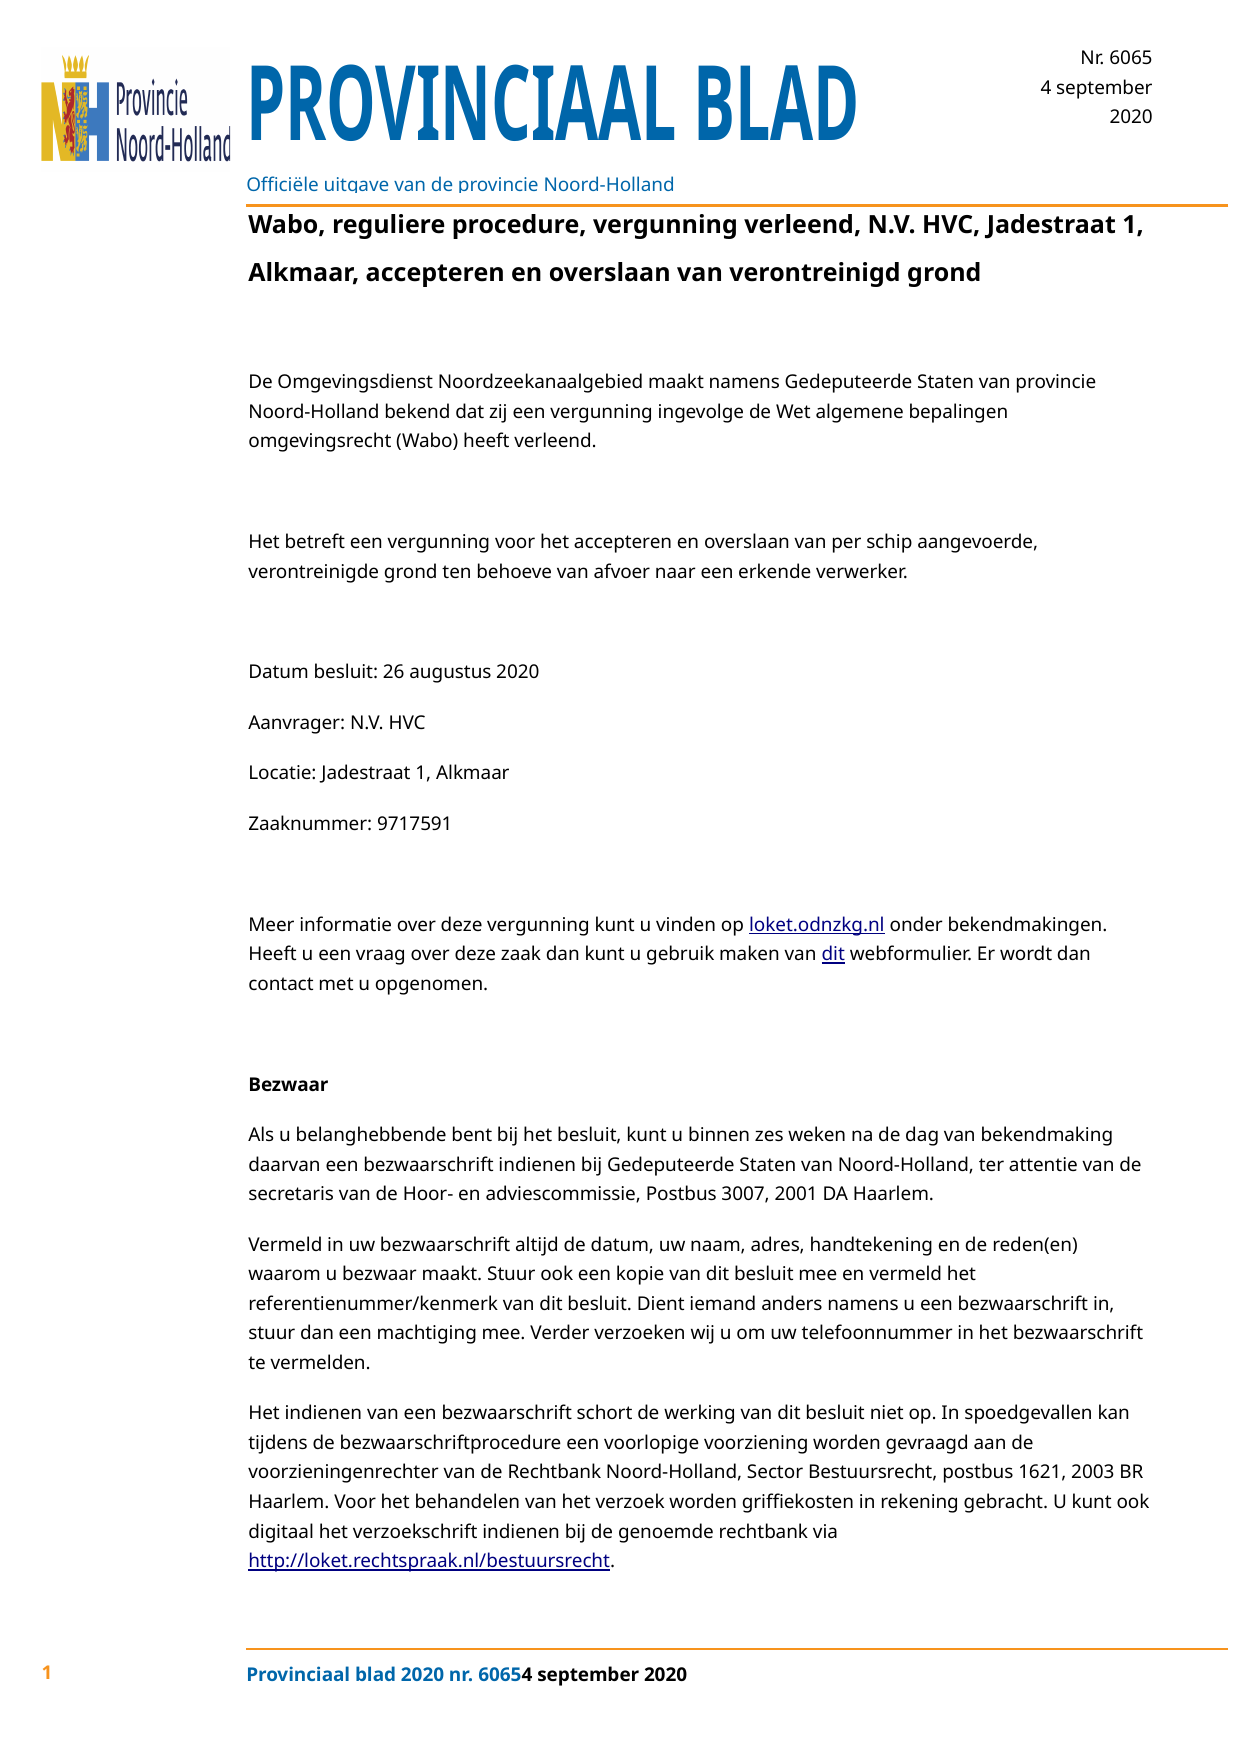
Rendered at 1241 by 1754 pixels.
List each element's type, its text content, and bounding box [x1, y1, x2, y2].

text De Omgevingsdienst Noordzeekanaalgebied maakt namens Gedeputeerde Staten van provincie Noord-Holland bekend dat zij een vergunning ingevolge de Wet algemene bepalingen omgevingsrecht (Wabo) heeft verleend. [248, 368, 1152, 453]
text Aanvrager: N.V. HVC [248, 709, 1152, 735]
text Wabo, reguliere procedure, vergunning verleend, N.V. HVC, Jadestraat 1, Alkmaar, accepteren en overslaan van verontreinigd grond [248, 207, 1152, 288]
text Vermeld in uw bezwaarschrift altijd de datum, uw naam, adres, handtekening en de reden(en) waarom u bezwaar maakt. Stuur ook een kopie van dit besluit mee en vermeld het referentienummer/kenmerk van dit besluit. Dient iemand anders namens u een bezwaarschrift in, stuur dan een machtiging mee. Verder verzoeken wij u om uw telefoonnummer in het bezwaarschrift te vermelden. [248, 1231, 1152, 1375]
text Het betreft een vergunning voor het accepteren en overslaan van per schip aangevoerde, verontreinigde grond ten behoeve van afvoer naar een erkende verwerker. [248, 528, 1152, 584]
text Als u belanghebbende bent bij het besluit, kunt u binnen zes weken na de dag van bekendmaking daarvan een bezwaarschrift indienen bij Gedeputeerde Staten van Noord-Holland, ter attentie van de secretaris van de Hoor- en adviescommissie, Postbus 3007, 2001 DA Haarlem. [248, 1121, 1152, 1206]
picture [41, 47, 231, 172]
text Het indienen van een bezwaarschrift schort de werking van dit besluit niet op. In spoedgevallen kan tijdens de bezwaarschriftprocedure een voorlopige voorziening worden gevraagd aan de voorzieningenrechter van de Rechtbank Noord-Holland, Sector Bestuursrecht, postbus 1621, 2003 BR Haarlem. Voor het behandelen van het verzoek worden griffiekosten in rekening gebracht. U kunt ook digitaal het verzoekschrift indienen bij de genoemde rechtbank via http://loket.rechtspraak.nl/bestuursrecht. [248, 1399, 1152, 1573]
text Zaaknummer: 9717591 [248, 810, 1152, 836]
text Meer informatie over deze vergunning kunt u vinden op loket.odnzkg.nl onder bekendmakingen. Heeft u een vraag over deze zaak dan kunt u gebruik maken van dit webformulier. Er wordt dan contact met u opgenomen. [248, 911, 1152, 996]
text Datum besluit: 26 augustus 2020 [248, 659, 1152, 684]
text Locatie: Jadestraat 1, Alkmaar [248, 759, 1152, 785]
text Bezwaar [248, 1071, 1152, 1097]
